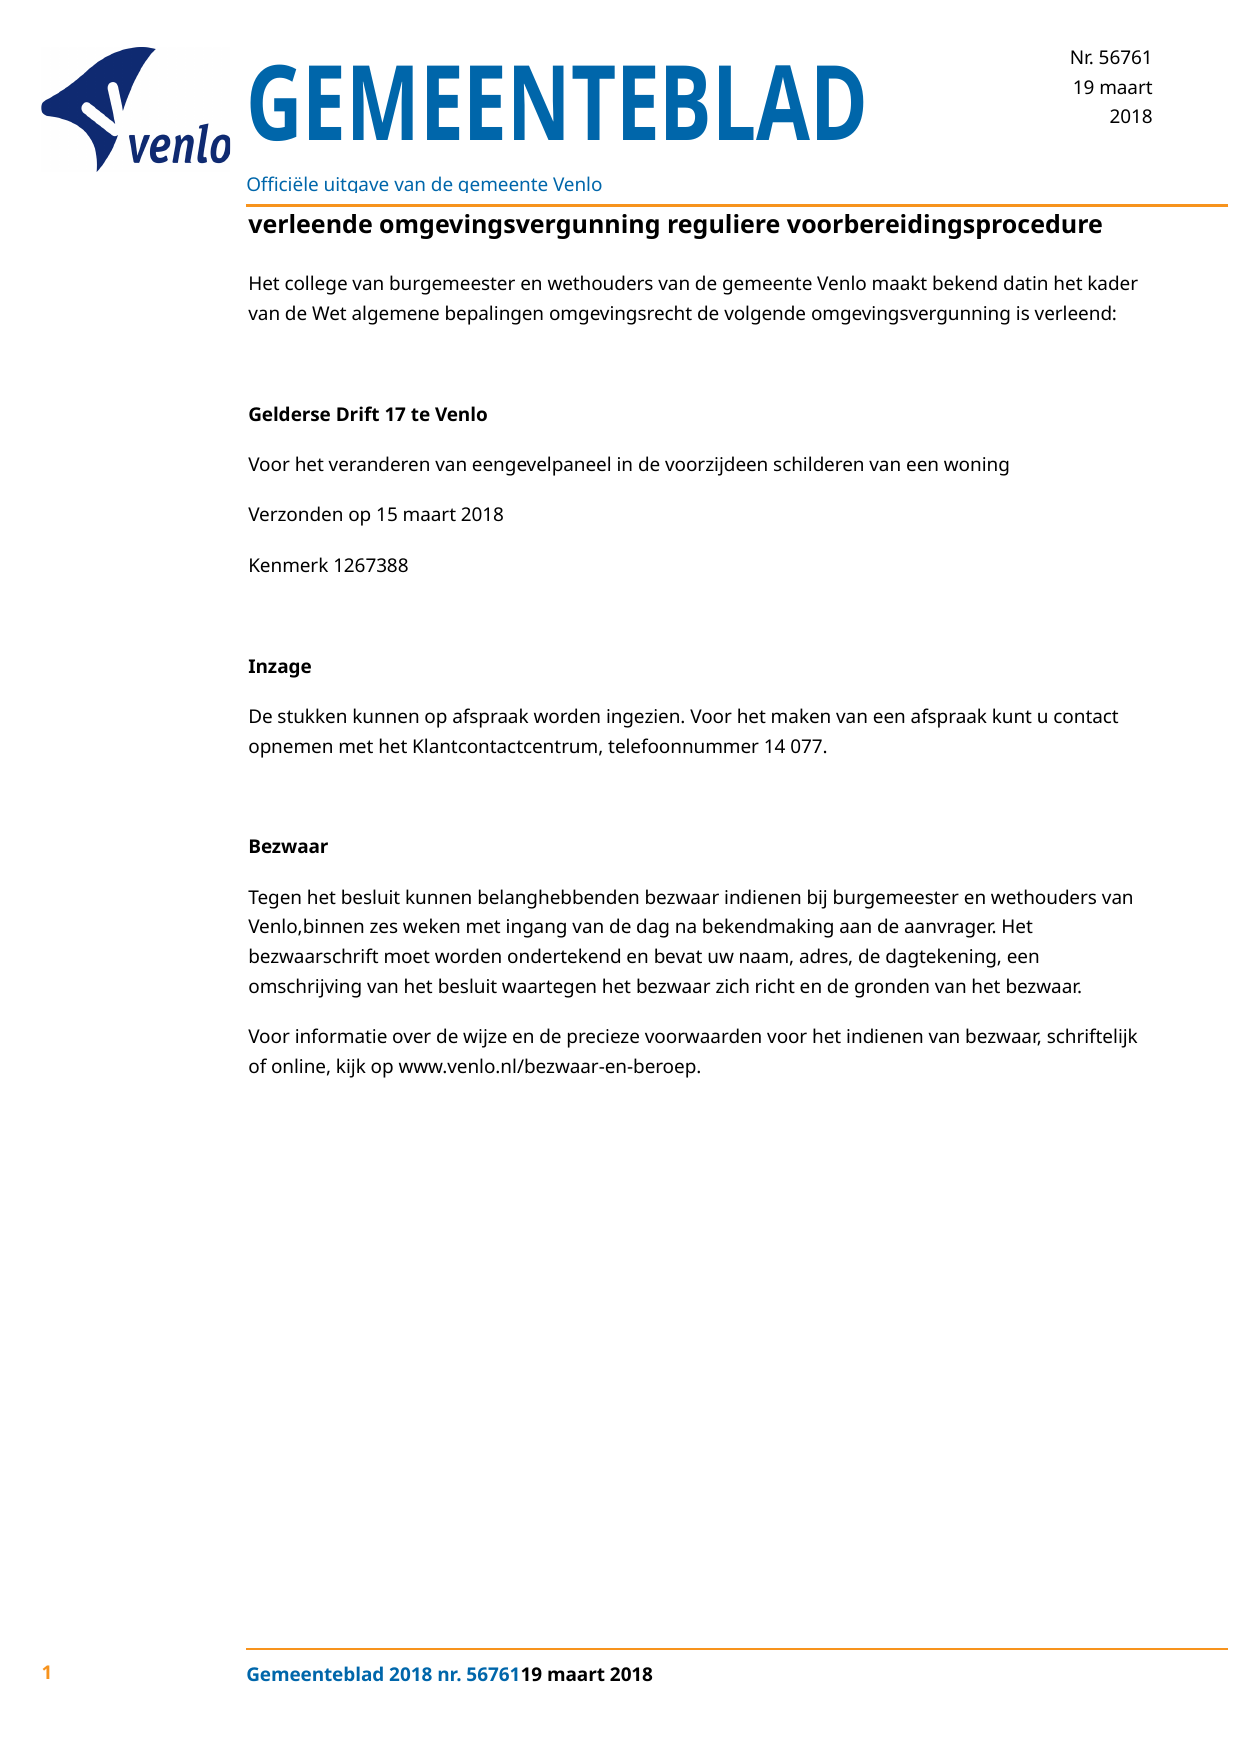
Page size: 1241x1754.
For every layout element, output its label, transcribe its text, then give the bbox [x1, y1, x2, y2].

text Gelderse Drift 17 te Venlo [248, 401, 1152, 426]
text Tegen het besluit kunnen belanghebbenden bezwaar indienen bij burgemeester en wethouders van Venlo,binnen zes weken met ingang van de dag na bekendmaking aan de aanvrager. Het bezwaarschrift moet worden ondertekend en bevat uw naam, adres, de dagtekening, een omschrijving van het besluit waartegen het bezwaar zich richt en de gronden van het bezwaar. [248, 884, 1152, 998]
text Voor informatie over de wijze en de precieze voorwaarden voor het indienen van bezwaar, schriftelijk of online, kijk op www.venlo.nl/bezwaar-en-beroep. [248, 1023, 1152, 1078]
text Het college van burgemeester en wethouders van de gemeente Venlo maakt bekend datin het kader van de Wet algemene bepalingen omgevingsrecht de volgende omgevingsvergunning is verleend: [248, 270, 1152, 326]
text Bezwaar [248, 834, 1152, 859]
picture [41, 47, 231, 172]
text Inzage [248, 653, 1152, 678]
text Verzonden op 15 maart 2018 [248, 502, 1152, 527]
text Voor het veranderen van eengevelpaneel in de voorzijdeen schilderen van een woning [248, 451, 1152, 477]
text Kenmerk 1267388 [248, 552, 1152, 578]
text verleende omgevingsvergunning reguliere voorbereidingsprocedure [248, 207, 1152, 241]
text De stukken kunnen op afspraak worden ingezien. Voor het maken van een afspraak kunt u contact opnemen met het Klantcontactcentrum, telefoonnummer 14 077. [248, 703, 1152, 758]
